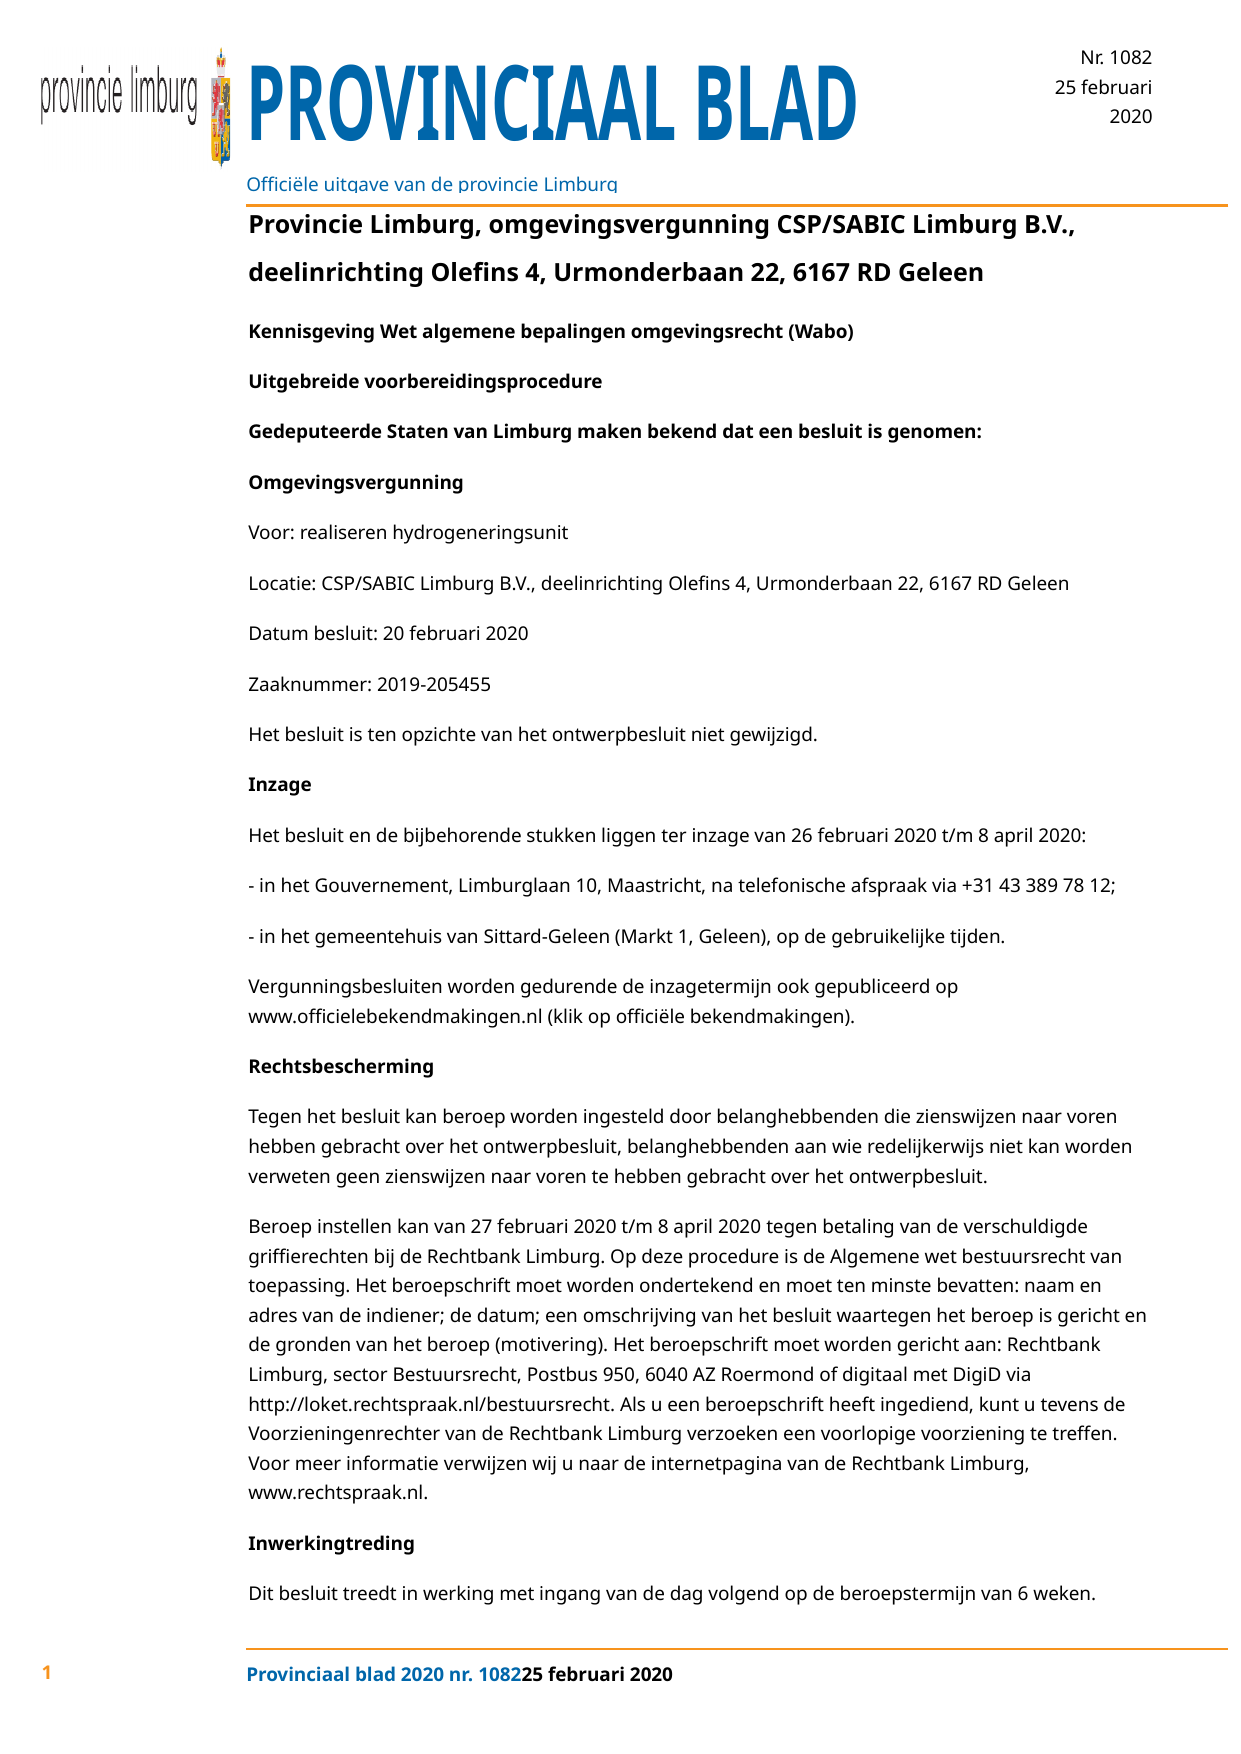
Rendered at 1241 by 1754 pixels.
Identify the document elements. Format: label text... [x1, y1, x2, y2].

text Dit besluit treedt in werking met ingang van de dag volgend op de beroepstermijn van 6 weken. [248, 1580, 1152, 1606]
text Beroep instellen kan van 27 februari 2020 t/m 8 april 2020 tegen betaling van de verschuldigde griffierechten bij de Rechtbank Limburg. Op deze procedure is de Algemene wet bestuursrecht van toepassing. Het beroepschrift moet worden ondertekend en moet ten minste bevatten: naam en adres van de indiener; de datum; een omschrijving van het besluit waartegen het beroep is gericht en de gronden van het beroep (motivering). Het beroepschrift moet worden gericht aan: Rechtbank Limburg, sector Bestuursrecht, Postbus 950, 6040 AZ Roermond of digitaal met DigiD via http://loket.rechtspraak.nl/bestuursrecht. Als u een beroepschrift heeft ingediend, kunt u tevens de Voorzieningenrechter van de Rechtbank Limburg verzoeken een voorlopige voorziening te treffen. Voor meer informatie verwijzen wij u naar de internetpagina van de Rechtbank Limburg, www.rechtspraak.nl. [248, 1213, 1152, 1505]
text Het besluit en de bijbehorende stukken liggen ter inzage van 26 februari 2020 t/m 8 april 2020: [248, 822, 1152, 848]
text Tegen het besluit kan beroep worden ingesteld door belanghebbenden die zienswijzen naar voren hebben gebracht over het ontwerpbesluit, belanghebbenden aan wie redelijkerwijs niet kan worden verweten geen zienswijzen naar voren te hebben gebracht over het ontwerpbesluit. [248, 1104, 1152, 1189]
text Rechtsbescherming [248, 1053, 1152, 1079]
text Zaaknummer: 2019-205455 [248, 671, 1152, 697]
text Provincie Limburg, omgevingsvergunning CSP/SABIC Limburg B.V., deelinrichting Olefins 4, Urmonderbaan 22, 6167 RD Geleen [248, 207, 1152, 288]
text Het besluit is ten opzichte van het ontwerpbesluit niet gewijzigd. [248, 721, 1152, 747]
text Kennisgeving Wet algemene bepalingen omgevingsrecht (Wabo) [248, 318, 1152, 344]
text Datum besluit: 20 februari 2020 [248, 620, 1152, 646]
text Inwerkingtreding [248, 1530, 1152, 1556]
text Inzage [248, 772, 1152, 797]
text Locatie: CSP/SABIC Limburg B.V., deelinrichting Olefins 4, Urmonderbaan 22, 6167 RD Geleen [248, 570, 1152, 596]
picture [41, 47, 231, 172]
text - in het Gouvernement, Limburglaan 10, Maastricht, na telefonische afspraak via +31 43 389 78 12; [248, 872, 1152, 898]
text Voor: realiseren hydrogeneringsunit [248, 519, 1152, 545]
text - in het gemeentehuis van Sittard-Geleen (Markt 1, Geleen), op de gebruikelijke tijden. [248, 923, 1152, 949]
text Omgevingsvergunning [248, 469, 1152, 495]
text Gedeputeerde Staten van Limburg maken bekend dat een besluit is genomen: [248, 419, 1152, 444]
text Vergunningsbesluiten worden gedurende de inzagetermijn ook gepubliceerd op www.officielebekendmakingen.nl (klik op officiële bekendmakingen). [248, 973, 1152, 1029]
text Uitgebreide voorbereidingsprocedure [248, 368, 1152, 394]
